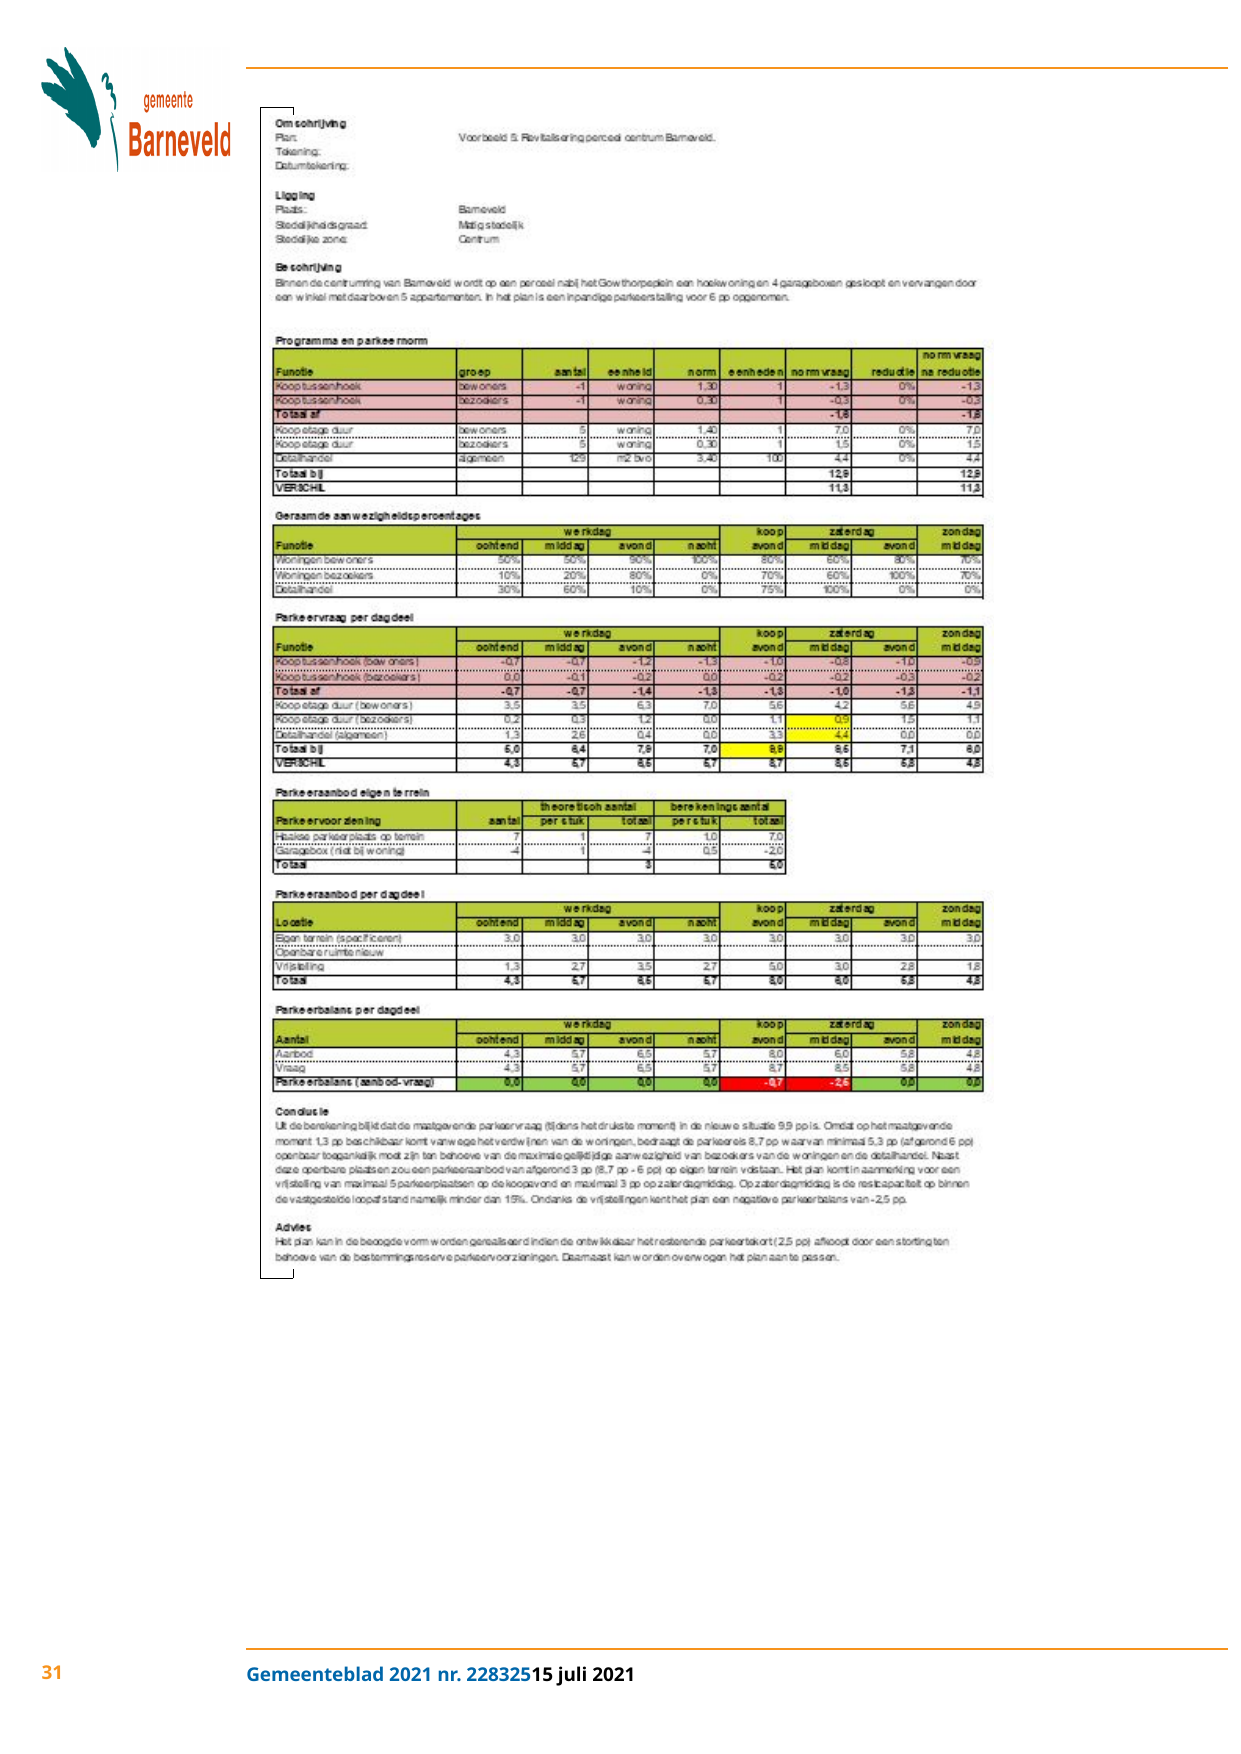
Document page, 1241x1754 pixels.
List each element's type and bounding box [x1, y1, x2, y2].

picture [41, 47, 231, 172]
picture [268, 115, 994, 1269]
